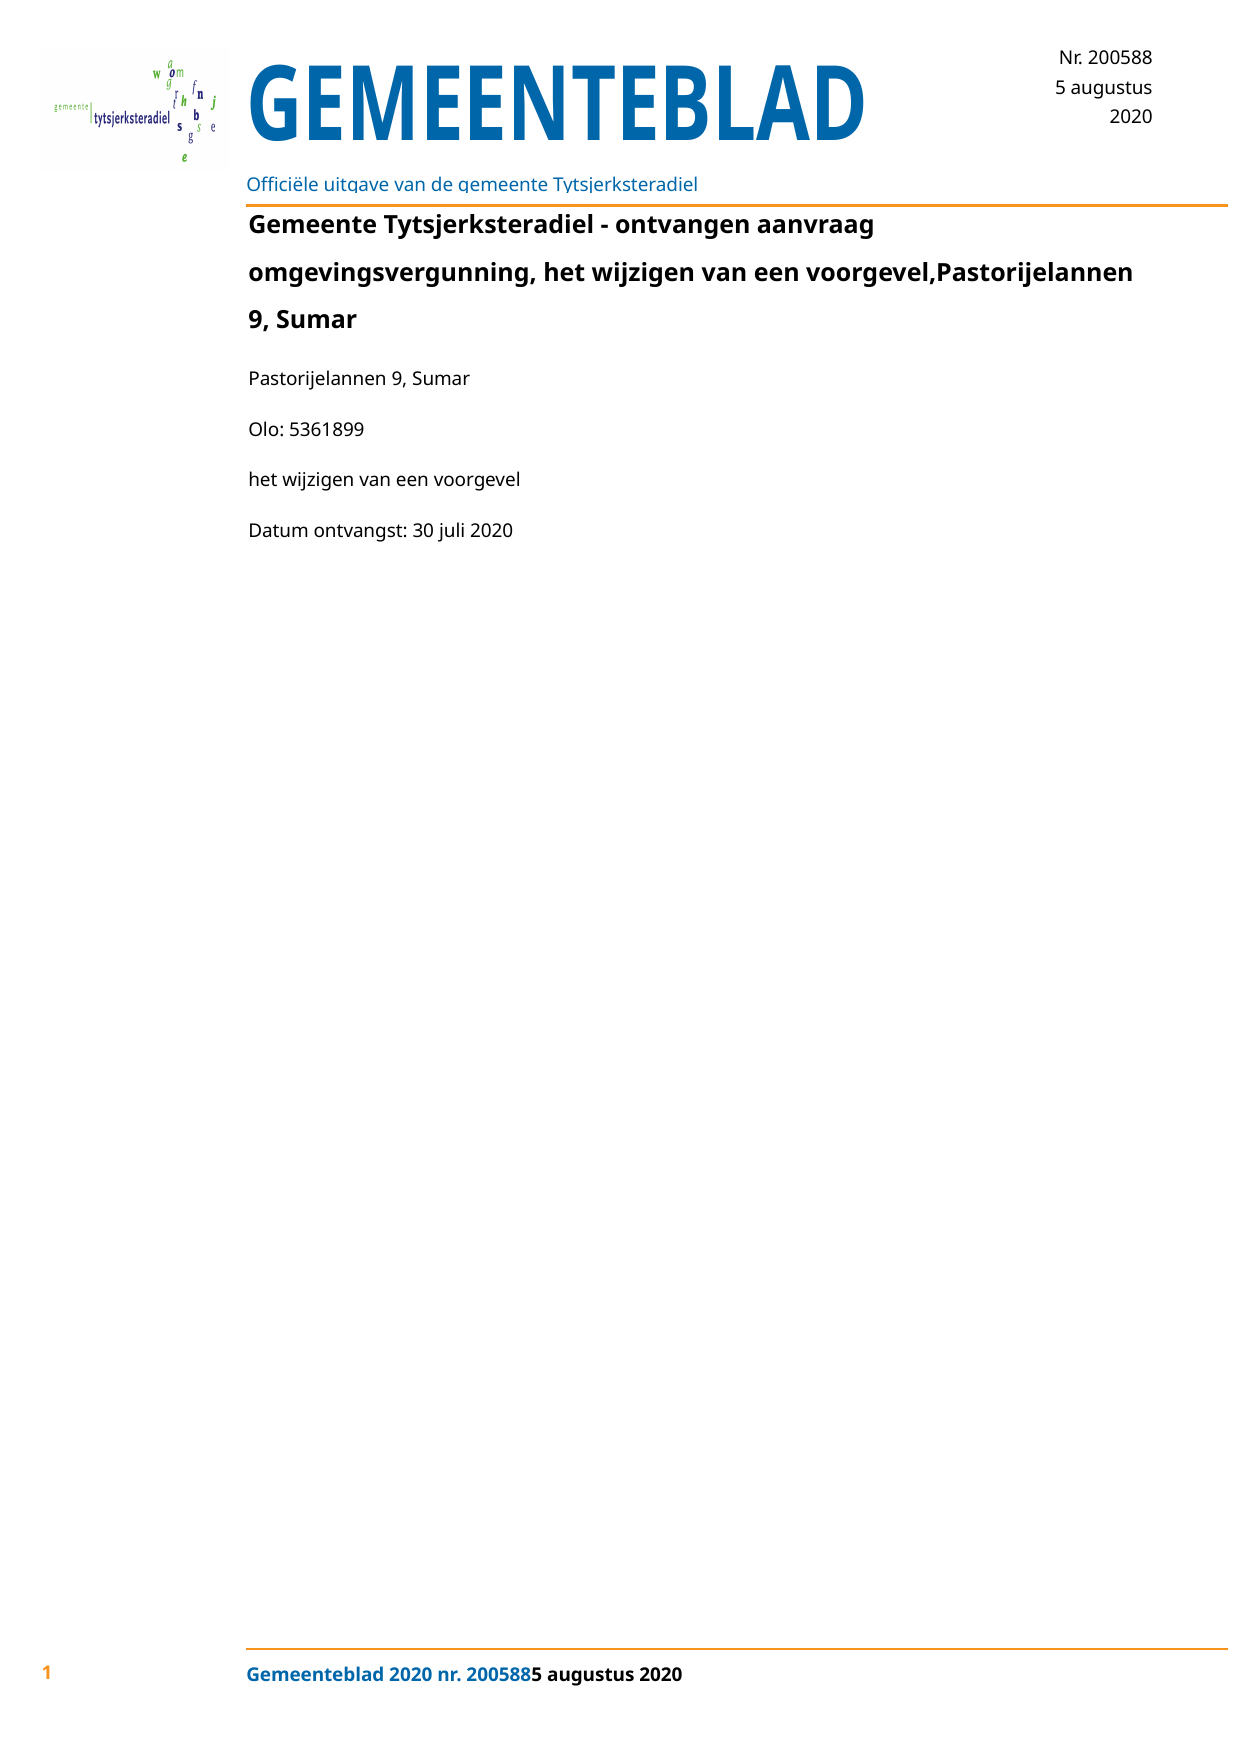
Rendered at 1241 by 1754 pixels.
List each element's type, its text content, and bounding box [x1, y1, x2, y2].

text Olo: 5361899 [248, 416, 1152, 442]
picture [41, 47, 231, 172]
text Pastorijelannen 9, Sumar [248, 366, 1152, 391]
text Gemeente Tytsjerksteradiel - ontvangen aanvraag omgevingsvergunning, het wijzigen van een voorgevel,Pastorijelannen 9, Sumar [248, 207, 1152, 336]
text Datum ontvangst: 30 juli 2020 [248, 517, 1152, 542]
text het wijzigen van een voorgevel [248, 466, 1152, 492]
